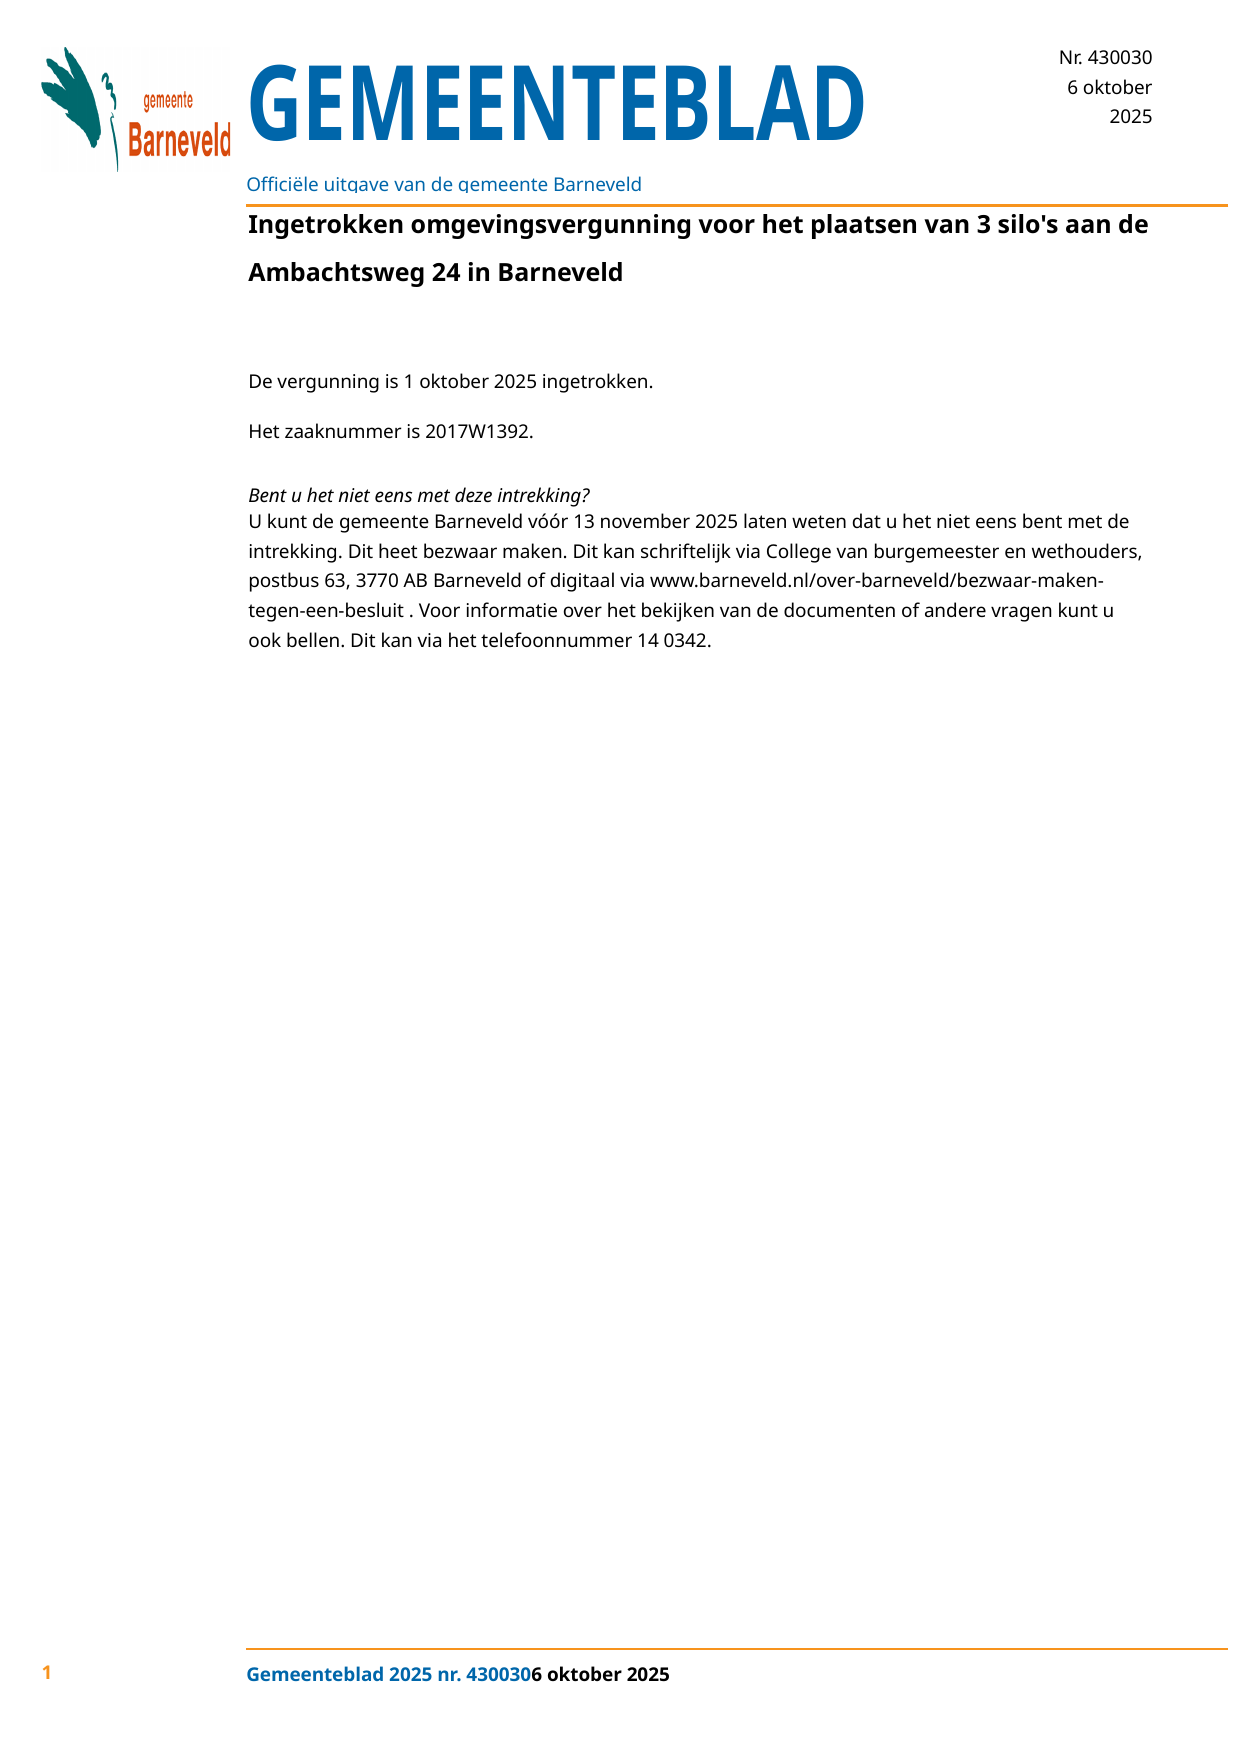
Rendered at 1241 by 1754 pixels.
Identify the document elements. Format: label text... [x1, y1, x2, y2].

picture [41, 47, 231, 172]
text Het zaaknummer is 2017W1392. [248, 419, 1152, 444]
text Ingetrokken omgevingsvergunning voor het plaatsen van 3 silo's aan de Ambachtsweg 24 in Barneveld [248, 207, 1152, 288]
text U kunt de gemeente Barneveld vóór 13 november 2025 laten weten dat u het niet eens bent met de intrekking. Dit heet bezwaar maken. Dit kan schriftelijk via College van burgemeester en wethouders, postbus 63, 3770 AB Barneveld of digitaal via www.barneveld.nl/over-barneveld/bezwaar-maken-tegen-een-besluit . Voor informatie over het bekijken van de documenten of andere vragen kunt u ook bellen. Dit kan via het telefoonnummer 14 0342. [248, 508, 1152, 652]
text De vergunning is 1 oktober 2025 ingetrokken. [248, 368, 1152, 394]
text Bent u het niet eens met deze intrekking? [248, 483, 1152, 508]
